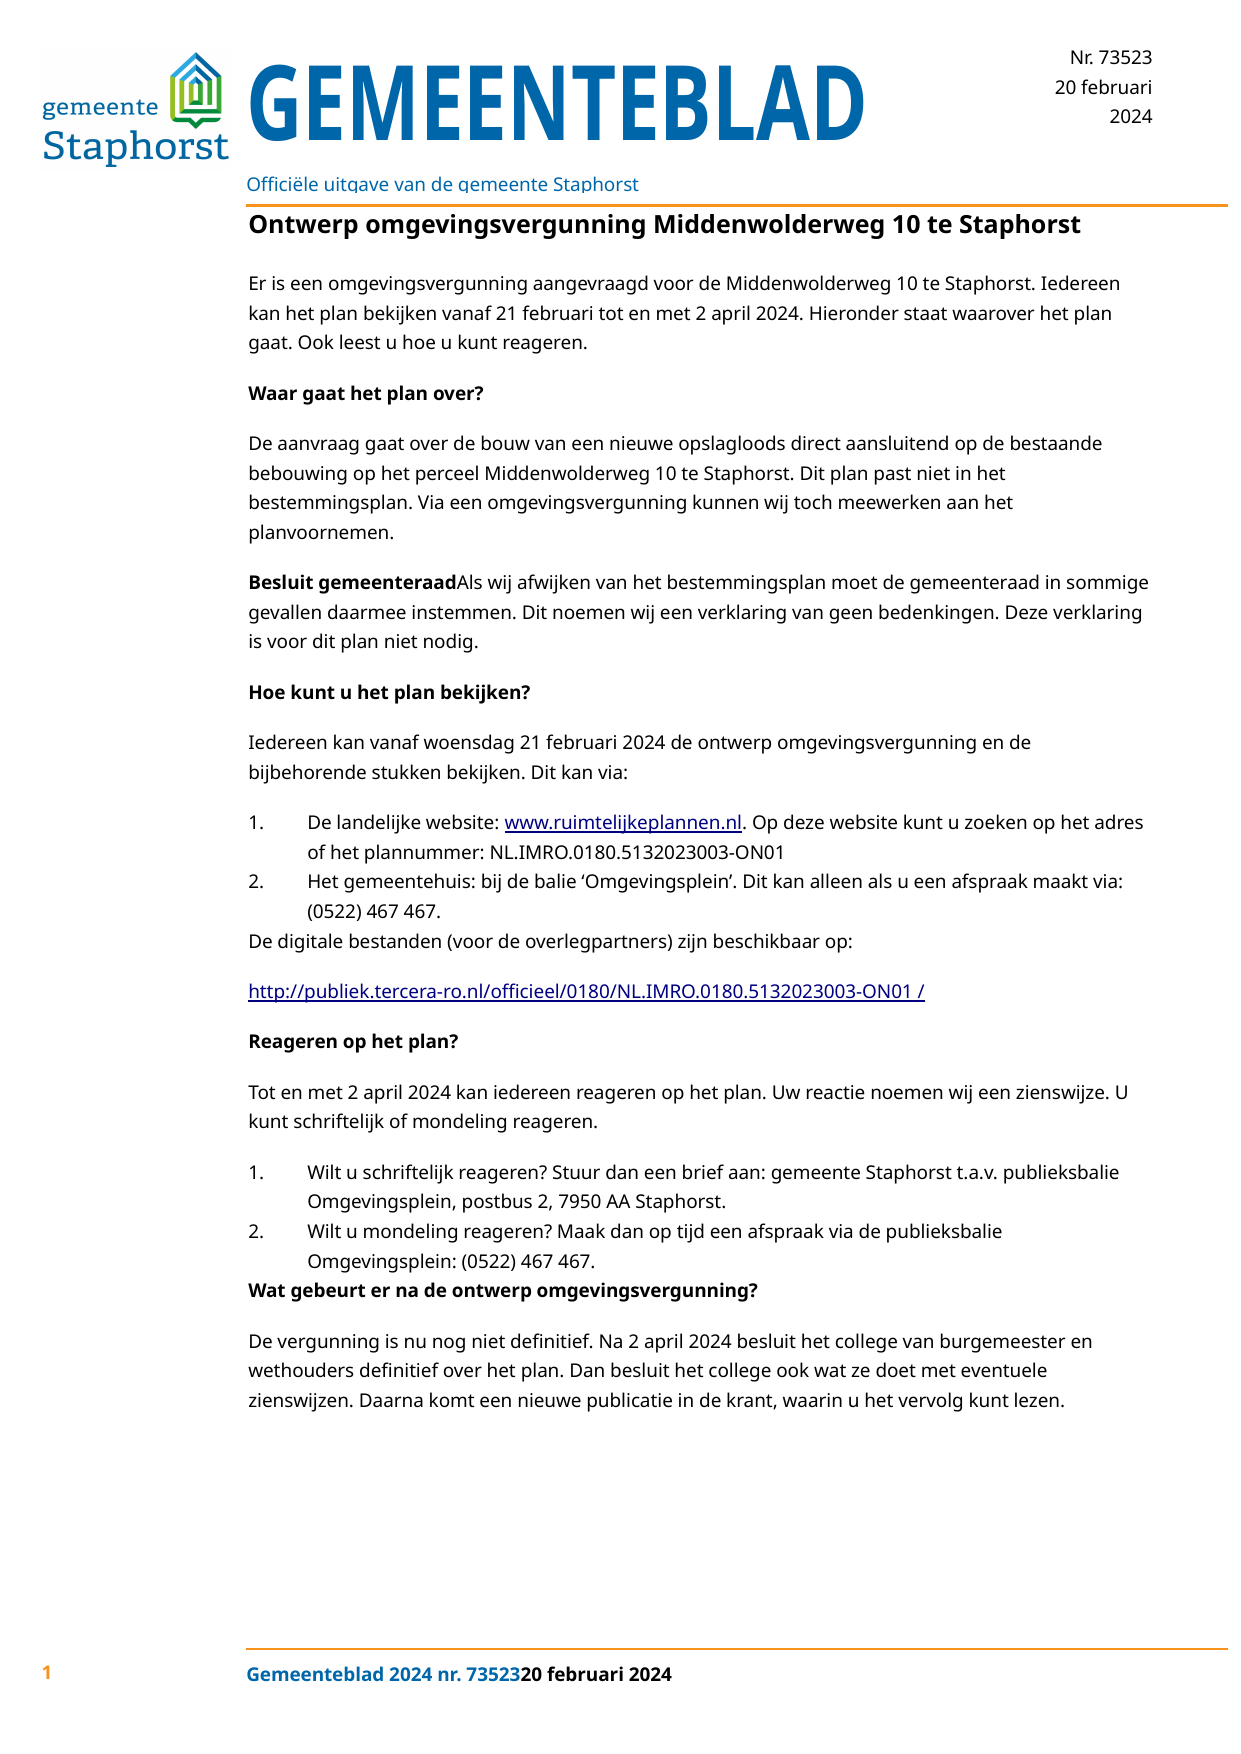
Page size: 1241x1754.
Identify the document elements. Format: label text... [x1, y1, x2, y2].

list Het gemeentehuis: bij de balie ‘Omgevingsplein’. Dit kan alleen als u een afspraak maakt via: (0522) 467 467. [248, 869, 1152, 924]
text Iedereen kan vanaf woensdag 21 februari 2024 de ontwerp omgevingsvergunning en de bijbehorende stukken bekijken. Dit kan via: [248, 729, 1152, 785]
text De digitale bestanden (voor de overlegpartners) zijn beschikbaar op: [248, 928, 1152, 953]
picture [41, 47, 231, 172]
text Hoe kunt u het plan bekijken? [248, 679, 1152, 705]
text http://publiek.tercera-ro.nl/officieel/0180/NL.IMRO.0180.5132023003-ON01 / [248, 978, 1152, 1004]
text Ontwerp omgevingsvergunning Middenwolderweg 10 te Staphorst [248, 207, 1152, 241]
text De aanvraag gaat over de bouw van een nieuwe opslagloods direct aansluitend op de bestaande bebouwing op het perceel Middenwolderweg 10 te Staphorst. Dit plan past niet in het bestemmingsplan. Via een omgevingsvergunning kunnen wij toch meewerken aan het planvoornemen. [248, 430, 1152, 545]
list De landelijke website: www.ruimtelijkeplannen.nl. Op deze website kunt u zoeken op het adres of het plannummer: NL.IMRO.0180.5132023003-ON01 [248, 809, 1152, 865]
text Reageren op het plan? [248, 1029, 1152, 1054]
text De vergunning is nu nog niet definitief. Na 2 april 2024 besluit het college van burgemeester en wethouders definitief over het plan. Dan besluit het college ook wat ze doet met eventuele zienswijzen. Daarna komt een nieuwe publicatie in de krant, waarin u het vervolg kunt lezen. [248, 1328, 1152, 1413]
text Tot en met 2 april 2024 kan iedereen reageren op het plan. Uw reactie noemen wij een zienswijze. U kunt schriftelijk of mondeling reageren. [248, 1079, 1152, 1134]
text Wat gebeurt er na de ontwerp omgevingsvergunning? [248, 1277, 1152, 1303]
text Besluit gemeenteraadAls wij afwijken van het bestemmingsplan moet de gemeenteraad in sommige gevallen daarmee instemmen. Dit noemen wij een verklaring van geen bedenkingen. Deze verklaring is voor dit plan niet nodig. [248, 569, 1152, 654]
text Waar gaat het plan over? [248, 380, 1152, 406]
text Er is een omgevingsvergunning aangevraagd voor de Middenwolderweg 10 te Staphorst. Iedereen kan het plan bekijken vanaf 21 februari tot en met 2 april 2024. Hieronder staat waarover het plan gaat. Ook leest u hoe u kunt reageren. [248, 270, 1152, 355]
list Wilt u schriftelijk reageren? Stuur dan een brief aan: gemeente Staphorst t.a.v. publieksbalie Omgevingsplein, postbus 2, 7950 AA Staphorst. [248, 1159, 1152, 1214]
list Wilt u mondeling reageren? Maak dan op tijd een afspraak via de publieksbalie Omgevingsplein: (0522) 467 467. [248, 1218, 1152, 1273]
